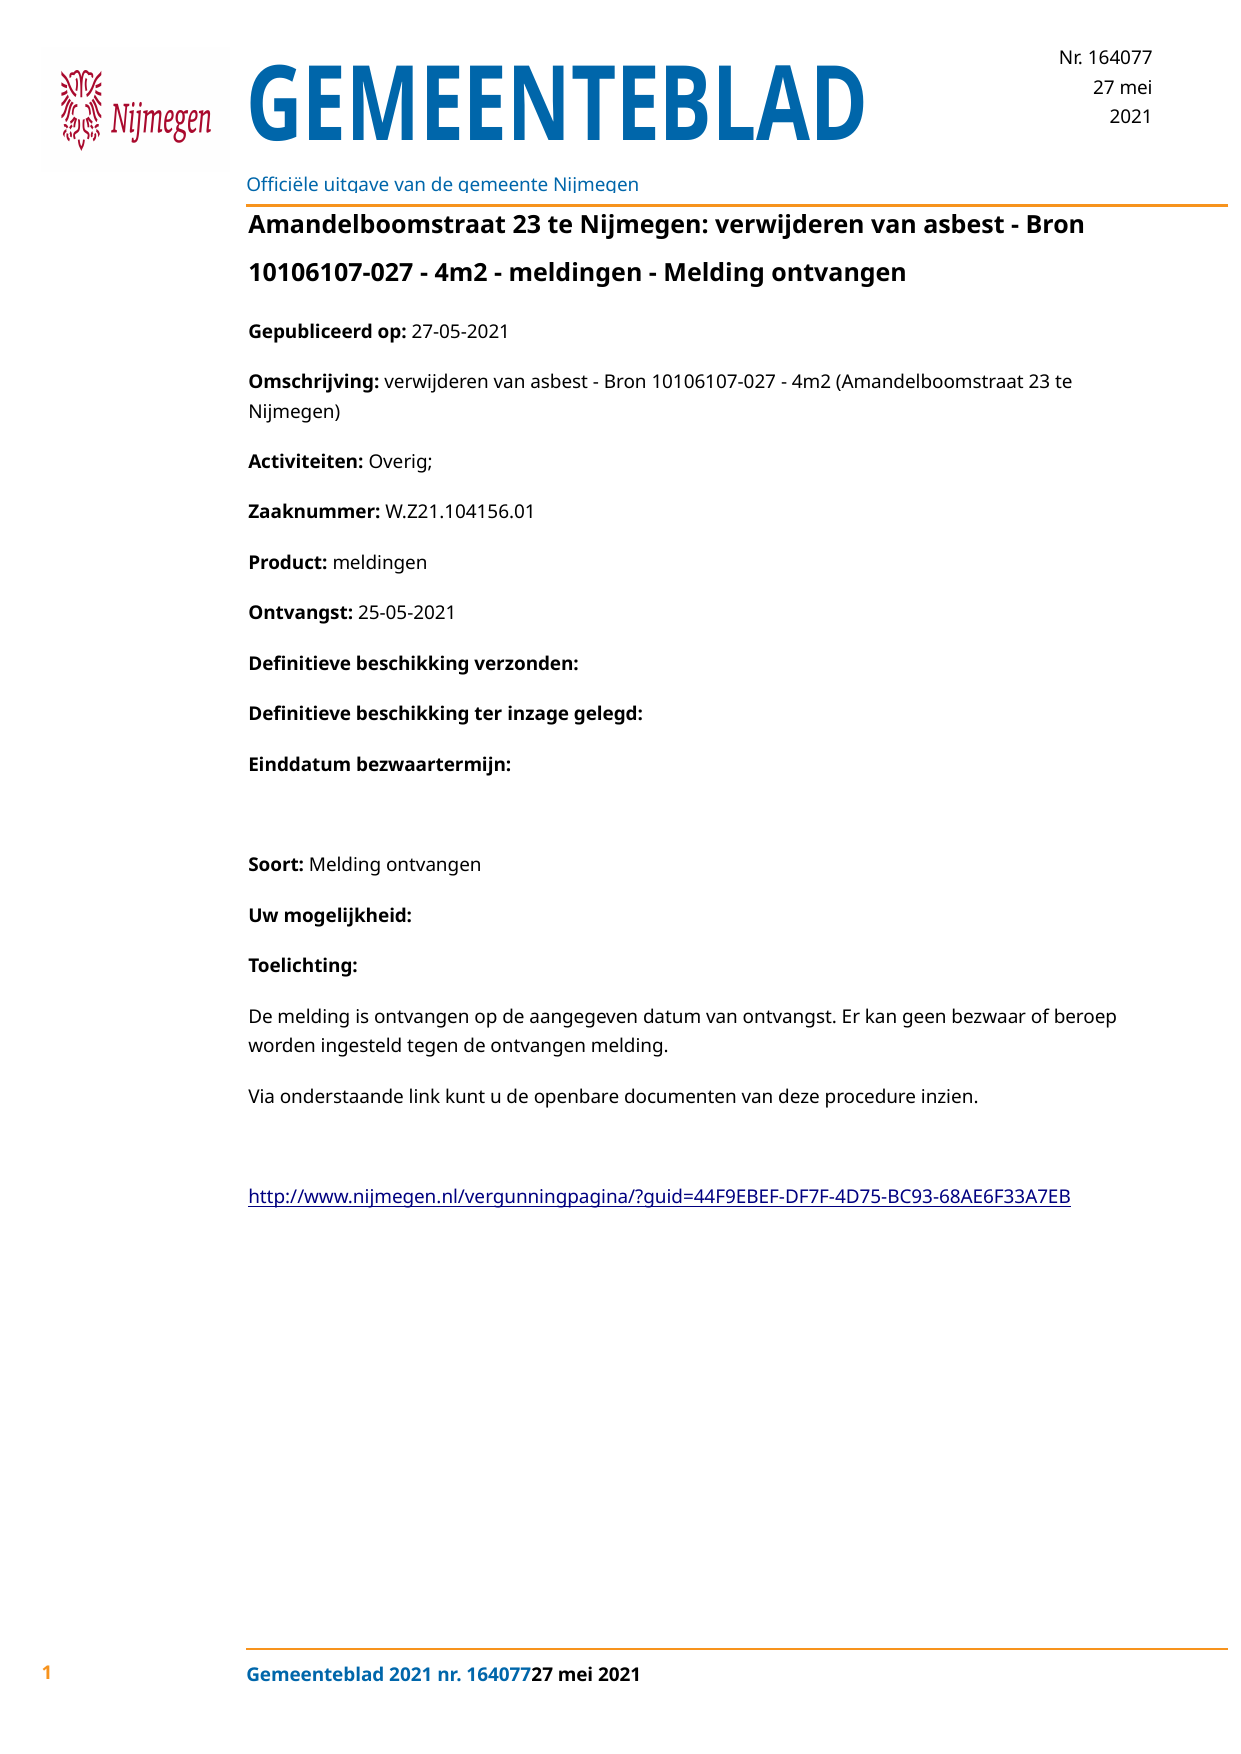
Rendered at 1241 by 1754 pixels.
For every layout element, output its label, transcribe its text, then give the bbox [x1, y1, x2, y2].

text Amandelboomstraat 23 te Nijmegen: verwijderen van asbest - Bron 10106107-027 - 4m2 - meldingen - Melding ontvangen [248, 207, 1152, 288]
text Soort: Melding ontvangen [248, 852, 1152, 877]
text De melding is ontvangen op de aangegeven datum van ontvangst. Er kan geen bezwaar of beroep worden ingesteld tegen de ontvangen melding. [248, 1003, 1152, 1058]
text Via onderstaande link kunt u de openbare documenten van deze procedure inzien. [248, 1083, 1152, 1109]
text Omschrijving: verwijderen van asbest - Bron 10106107-027 - 4m2 (Amandelboomstraat 23 te Nijmegen) [248, 368, 1152, 424]
text Product: meldingen [248, 549, 1152, 575]
text Uw mogelijkheid: [248, 902, 1152, 928]
text Einddatum bezwaartermijn: [248, 751, 1152, 777]
text Gepubliceerd op: 27-05-2021 [248, 318, 1152, 344]
text Definitieve beschikking ter inzage gelegd: [248, 700, 1152, 726]
picture [41, 47, 231, 172]
text Toelichting: [248, 952, 1152, 978]
text Zaaknummer: W.Z21.104156.01 [248, 499, 1152, 524]
text Ontvangst: 25-05-2021 [248, 599, 1152, 625]
text Definitieve beschikking verzonden: [248, 650, 1152, 676]
text Activiteiten: Overig; [248, 448, 1152, 474]
text http://www.nijmegen.nl/vergunningpagina/?guid=44F9EBEF-DF7F-4D75-BC93-68AE6F33A7EB [248, 1184, 1152, 1209]
